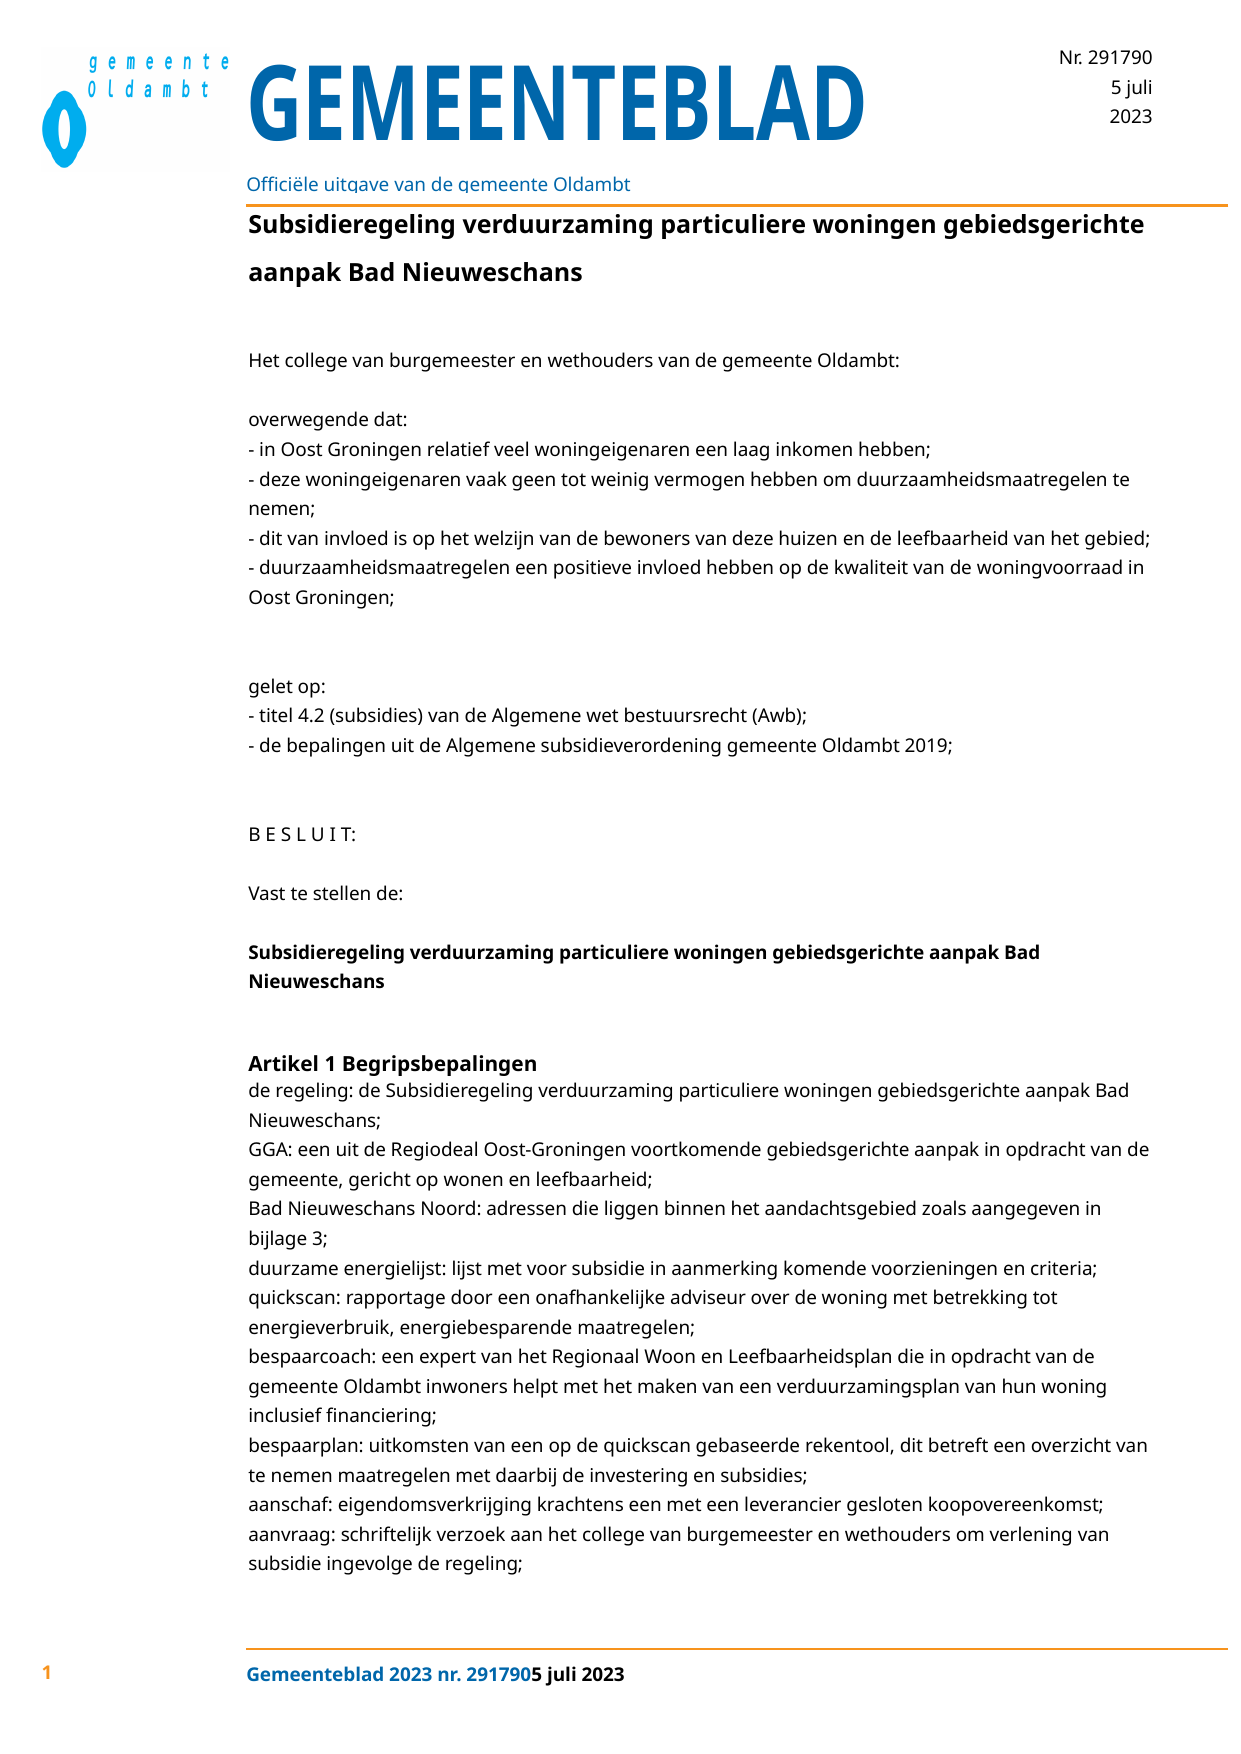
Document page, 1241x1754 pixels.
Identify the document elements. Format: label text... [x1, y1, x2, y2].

text - dit van invloed is op het welzijn van de bewoners van deze huizen en de leefbaarheid van het gebied; [248, 525, 1152, 551]
text Subsidieregeling verduurzaming particuliere woningen gebiedsgerichte aanpak Bad Nieuweschans [248, 939, 1152, 994]
text B E S L U I T: [248, 821, 1152, 847]
text quickscan: rapportage door een onafhankelijke adviseur over de woning met betrekking tot energieverbruik, energiebesparende maatregelen; [248, 1284, 1152, 1339]
text - deze woningeigenaren vaak geen tot weinig vermogen hebben om duurzaamheidsmaatregelen te nemen; [248, 466, 1152, 521]
text Artikel 1 Begripsbepalingen [248, 1049, 1152, 1077]
text bespaarcoach: een expert van het Regionaal Woon en Leefbaarheidsplan die in opdracht van de gemeente Oldambt inwoners helpt met het maken van een verduurzamingsplan van hun woning inclusief financiering; [248, 1343, 1152, 1428]
text Subsidieregeling verduurzaming particuliere woningen gebiedsgerichte aanpak Bad Nieuweschans [248, 207, 1152, 288]
text GGA: een uit de Regiodeal Oost-Groningen voortkomende gebiedsgerichte aanpak in opdracht van de gemeente, gericht op wonen en leefbaarheid; [248, 1136, 1152, 1192]
text duurzame energielijst: lijst met voor subsidie in aanmerking komende voorzieningen en criteria; [248, 1255, 1152, 1280]
text - titel 4.2 (subsidies) van de Algemene wet bestuursrecht (Awb); [248, 702, 1152, 728]
text - in Oost Groningen relatief veel woningeigenaren een laag inkomen hebben; [248, 436, 1152, 462]
text de regeling: de Subsidieregeling verduurzaming particuliere woningen gebiedsgerichte aanpak Bad Nieuweschans; [248, 1077, 1152, 1132]
picture [41, 47, 231, 172]
text - duurzaamheidsmaatregelen een positieve invloed hebben op de kwaliteit van de woningvoorraad in Oost Groningen; [248, 554, 1152, 610]
text bespaarplan: uitkomsten van een op de quickscan gebaseerde rekentool, dit betreft een overzicht van te nemen maatregelen met daarbij de investering en subsidies; [248, 1432, 1152, 1487]
text Vast te stellen de: [248, 880, 1152, 906]
text Bad Nieuweschans Noord: adressen die liggen binnen het aandachtsgebied zoals aangegeven in bijlage 3; [248, 1196, 1152, 1251]
text - de bepalingen uit de Algemene subsidieverordening gemeente Oldambt 2019; [248, 732, 1152, 758]
text aanvraag: schriftelijk verzoek aan het college van burgemeester en wethouders om verlening van subsidie ingevolge de regeling; [248, 1521, 1152, 1576]
text gelet op: [248, 673, 1152, 699]
text aanschaf: eigendomsverkrijging krachtens een met een leverancier gesloten koopovereenkomst; [248, 1491, 1152, 1517]
text Het college van burgemeester en wethouders van de gemeente Oldambt: [248, 347, 1152, 373]
text overwegende dat: [248, 407, 1152, 432]
